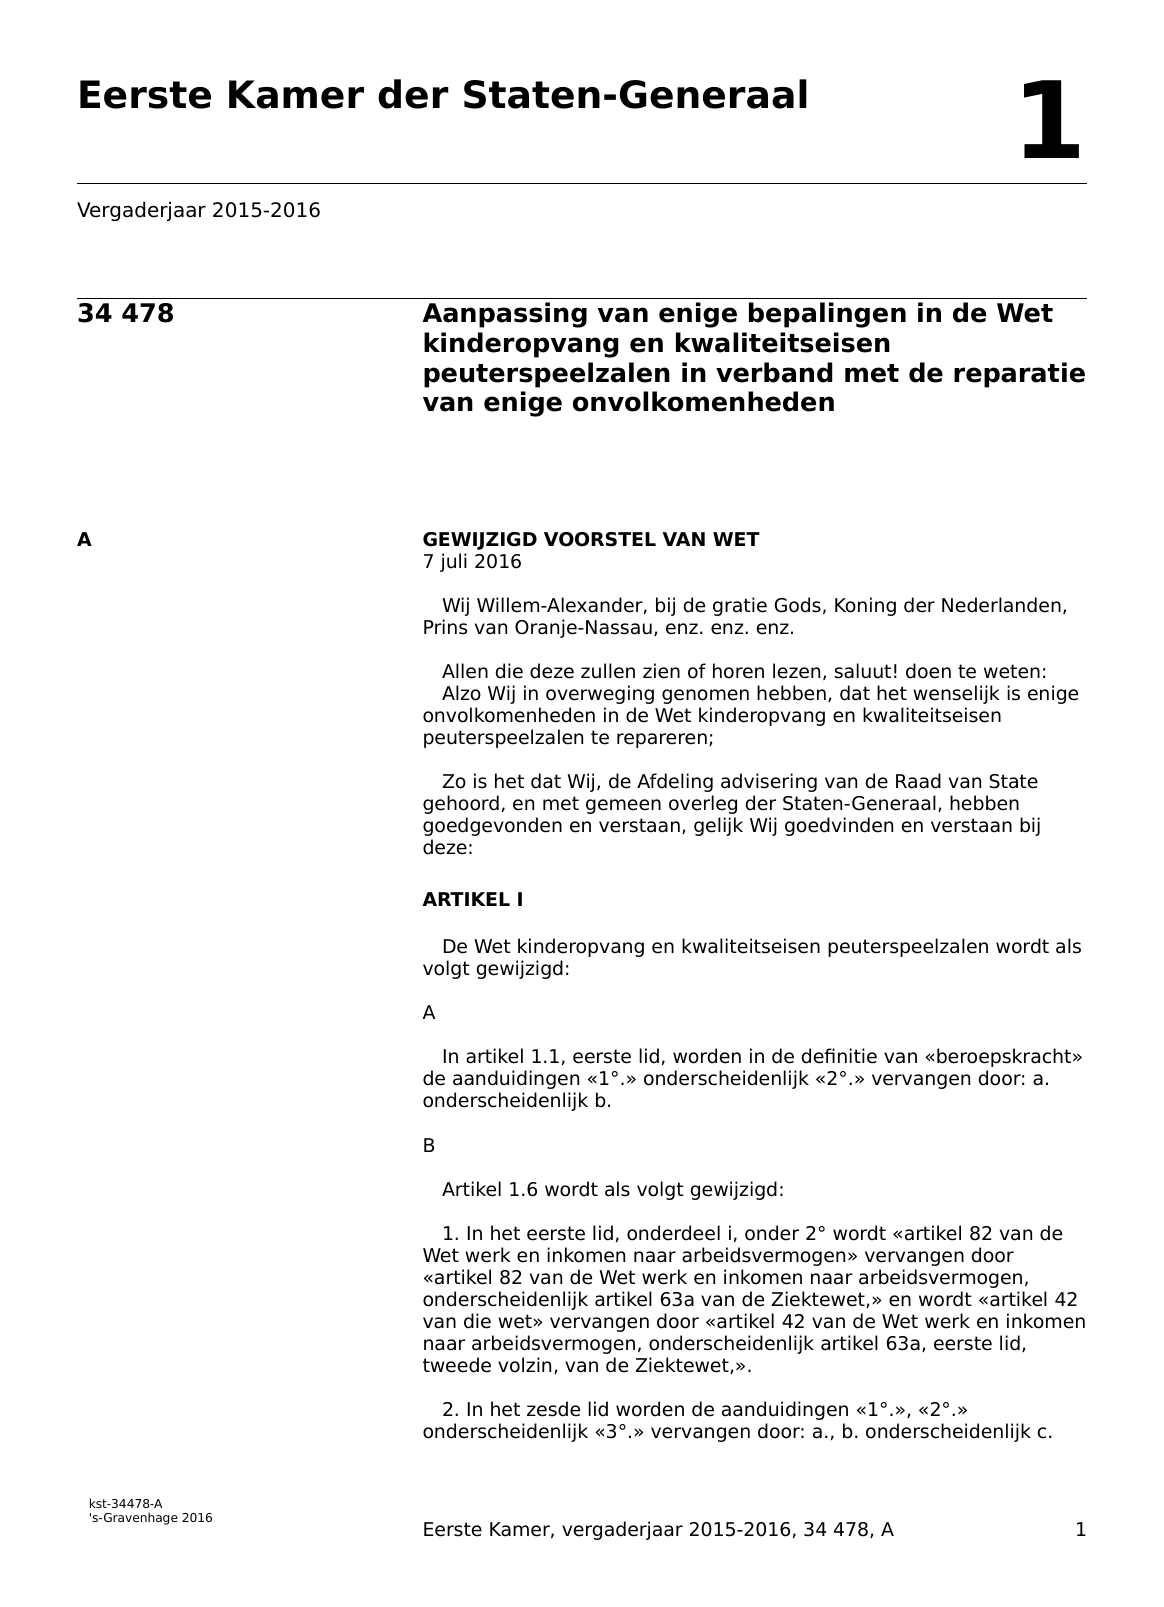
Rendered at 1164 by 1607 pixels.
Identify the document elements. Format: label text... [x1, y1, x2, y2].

text 1. In het eerste lid, onderdeel i, onder 2° wordt «artikel 82 van de Wet werk en inkomen naar arbeidsvermogen» vervangen door «artikel 82 van de Wet werk en inkomen naar arbeidsvermogen, onderscheidenlijk artikel 63a van de Ziektewet,» en wordt «artikel 42 van die wet» vervangen door «artikel 42 van de Wet werk en inkomen naar arbeidsvermogen, onderscheidenlijk artikel 63a, eerste lid, tweede volzin, van de Ziektewet,». [422, 1223, 1087, 1377]
text A [422, 1002, 1087, 1024]
table_cell Vergaderjaar 2015-2016 [77, 184, 1087, 298]
text Wij Willem-Alexander, bij de gratie Gods, Koning der Nederlanden, Prins van Oranje-Nassau, enz. enz. enz. [422, 595, 1087, 639]
text 7 juli 2016 [422, 551, 1087, 573]
subtitle 34 478 Aanpassing van enige bepalingen in de Wet kinderopvang en kwaliteitseisen peuterspeelzalen in verband met de reparatie van enige onvolkomenheden [77, 299, 1087, 418]
text Zo is het dat Wij, de Afdeling advisering van de Raad van State gehoord, en met gemeen overleg der Staten-Generaal, hebben goedgevonden en verstaan, gelijk Wij goedvinden en verstaan bij deze: [422, 771, 1087, 859]
subtitle A GEWIJZIGD VOORSTEL VAN WET [77, 529, 1087, 551]
text De Wet kinderopvang en kwaliteitseisen peuterspeelzalen wordt als volgt gewijzigd: [422, 936, 1087, 980]
text Allen die deze zullen zien of horen lezen, saluut! doen te weten: [422, 661, 1087, 683]
text B [422, 1134, 1087, 1156]
text 2. In het zesde lid worden de aanduidingen «1°.», «2°.» onderscheidenlijk «3°.» vervangen door: a., b. onderscheidenlijk c. [422, 1399, 1087, 1443]
text Artikel 1.6 wordt als volgt gewijzigd: [422, 1179, 1087, 1201]
table_header 1 [886, 59, 1087, 183]
subtitle ARTIKEL I [422, 889, 1087, 911]
text kst-34478-A [88, 1497, 323, 1511]
text 's-Gravenhage 2016 [88, 1511, 323, 1525]
text In artikel 1.1, eerste lid, worden in de definitie van «beroepskracht» de aanduidingen «1°.» onderscheidenlijk «2°.» vervangen door: a. onderscheidenlijk b. [422, 1046, 1087, 1112]
text Alzo Wij in overweging genomen hebben, dat het wenselijk is enige onvolkomenheden in de Wet kinderopvang en kwaliteitseisen peuterspeelzalen te repareren; [422, 683, 1087, 749]
table_header Eerste Kamer der Staten-Generaal [77, 59, 886, 183]
